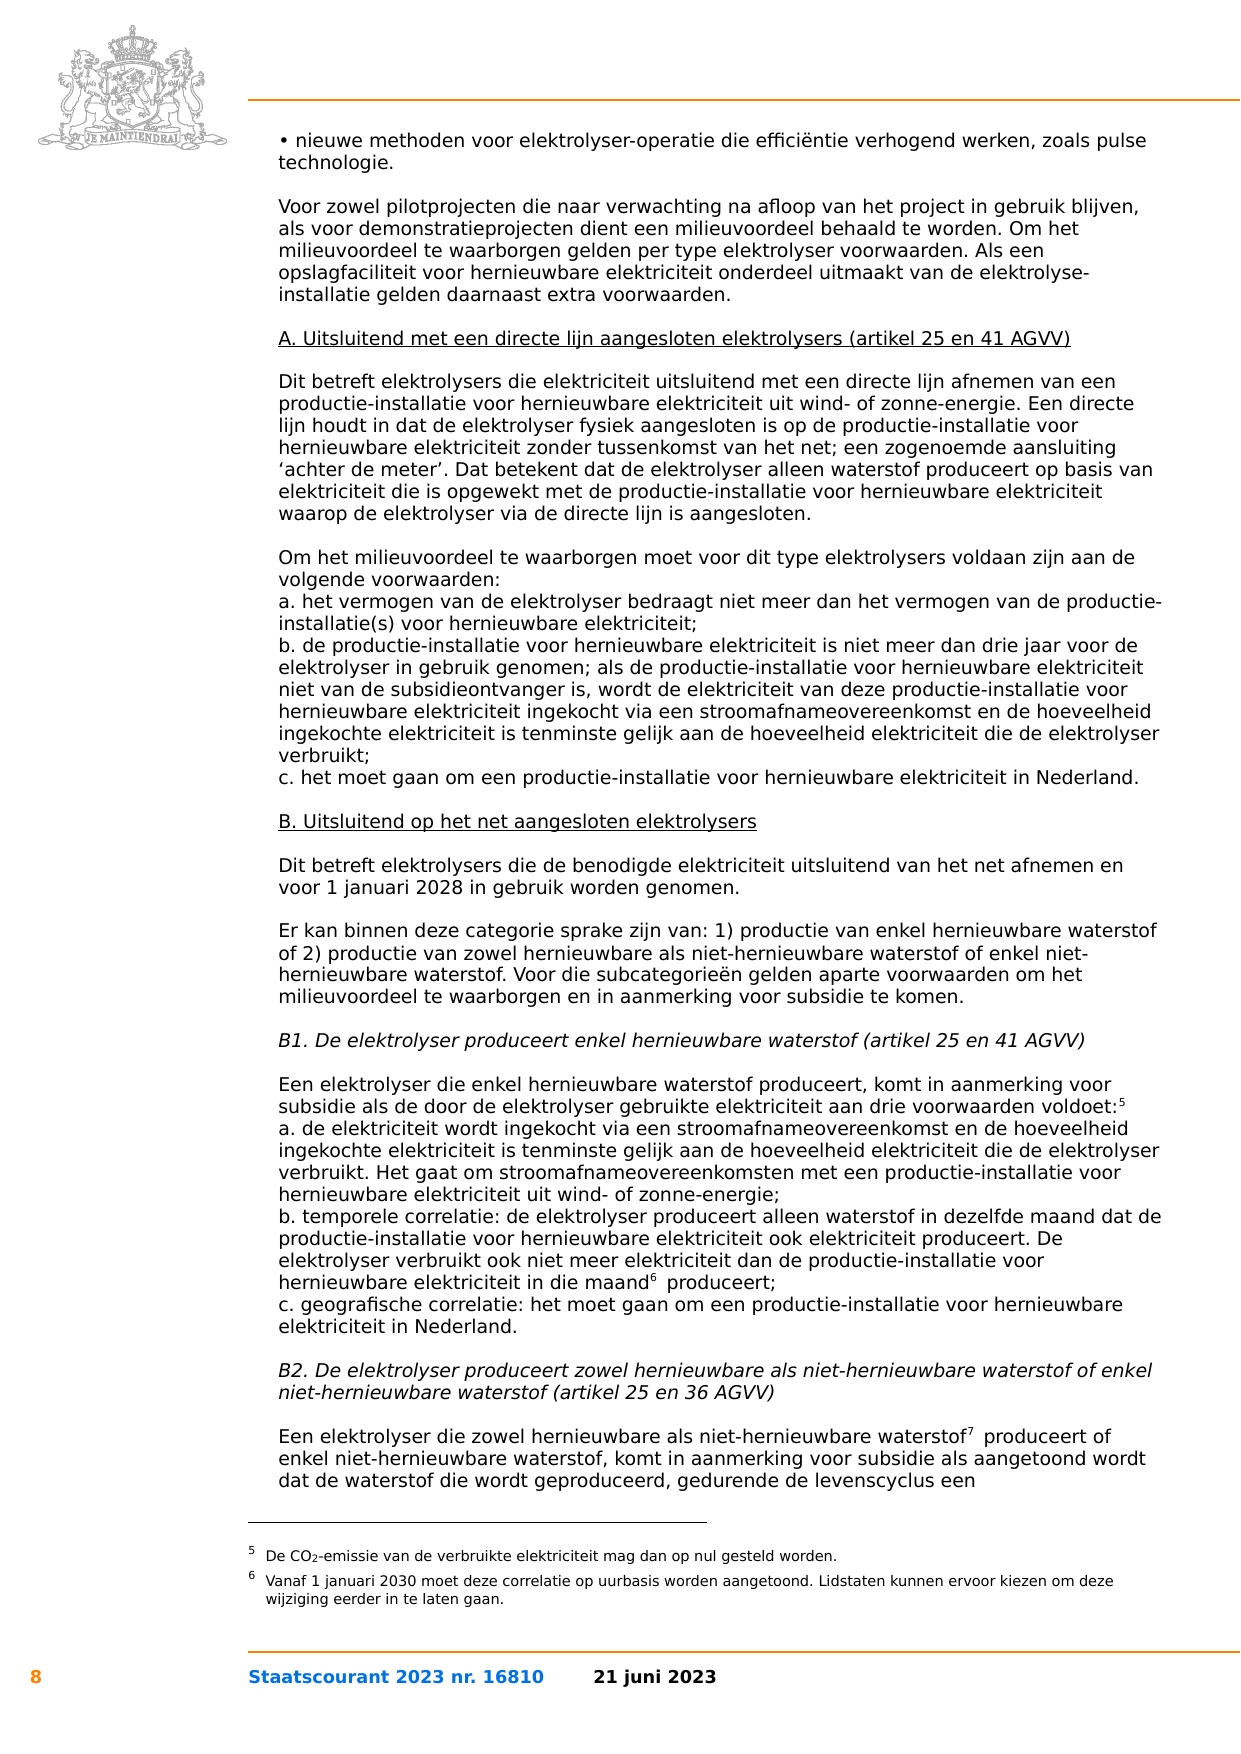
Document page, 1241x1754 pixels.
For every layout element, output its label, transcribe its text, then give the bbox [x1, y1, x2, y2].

text c. het moet gaan om een productie-installatie voor hernieuwbare elektriciteit in Nederland. [278, 767, 1163, 789]
text Dit betreft elektrolysers die de benodigde elektriciteit uitsluitend van het net afnemen en voor 1 januari 2028 in gebruik worden genomen. [278, 854, 1163, 898]
picture [38, 25, 227, 150]
text • nieuwe methoden voor elektrolyser-operatie die efficiëntie verhogend werken, zoals pulse technologie. [278, 130, 1163, 174]
text Er kan binnen deze categorie sprake zijn van: 1) productie van enkel hernieuwbare waterstof of 2) productie van zowel hernieuwbare als niet-hernieuwbare waterstof of enkel niet-hernieuwbare waterstof. Voor die subcategorieën gelden aparte voorwaarden om het milieuvoordeel te waarborgen en in aanmerking voor subsidie te komen. [278, 920, 1163, 1008]
subtitle B2. De elektrolyser produceert zowel hernieuwbare als niet-hernieuwbare waterstof of enkel niet-hernieuwbare waterstof (artikel 25 en 36 AGVV) [278, 1360, 1163, 1404]
text Om het milieuvoordeel te waarborgen moet voor dit type elektrolysers voldaan zijn aan de volgende voorwaarden: [278, 547, 1163, 591]
text Voor zowel pilotprojecten die naar verwachting na afloop van het project in gebruik blijven, als voor demonstratieprojecten dient een milieuvoordeel behaald te worden. Om het milieuvoordeel te waarborgen gelden per type elektrolyser voorwaarden. Als een opslagfaciliteit voor hernieuwbare elektriciteit onderdeel uitmaakt van de elektrolyse-installatie gelden daarnaast extra voorwaarden. [278, 196, 1163, 306]
subtitle B1. De elektrolyser produceert enkel hernieuwbare waterstof (artikel 25 en 41 AGVV) [278, 1030, 1163, 1052]
text Vanaf 1 januari 2030 moet deze correlatie op uurbasis worden aangetoond. Lidstaten kunnen ervoor kiezen om deze wijziging eerder in te laten gaan. [248, 1569, 1163, 1608]
text a. het vermogen van de elektrolyser bedraagt niet meer dan het vermogen van de productie-installatie(s) voor hernieuwbare elektriciteit; [278, 591, 1163, 635]
text De CO2-emissie van de verbruikte elektriciteit mag dan op nul gesteld worden. [248, 1544, 1163, 1566]
text Dit betreft elektrolysers die elektriciteit uitsluitend met een directe lijn afnemen van een productie-installatie voor hernieuwbare elektriciteit uit wind- of zonne-energie. Een directe lijn houdt in dat de elektrolyser fysiek aangesloten is op de productie-installatie voor hernieuwbare elektriciteit zonder tussenkomst van het net; een zogenoemde aansluiting ‘achter de meter’. Dat betekent dat de elektrolyser alleen waterstof produceert op basis van elektriciteit die is opgewekt met de productie-installatie voor hernieuwbare elektriciteit waarop de elektrolyser via de directe lijn is aangesloten. [278, 371, 1163, 525]
text Een elektrolyser die enkel hernieuwbare waterstof produceert, komt in aanmerking voor subsidie als de door de elektrolyser gebruikte elektriciteit aan drie voorwaarden voldoet: [278, 1074, 1163, 1118]
subtitle B. Uitsluitend op het net aangesloten elektrolysers [278, 811, 1163, 833]
text b. temporele correlatie: de elektrolyser produceert alleen waterstof in dezelfde maand dat de productie-installatie voor hernieuwbare elektriciteit ook elektriciteit produceert. De elektrolyser verbruikt ook niet meer elektriciteit dan de productie-installatie voor hernieuwbare elektriciteit in die maand produceert; [278, 1206, 1163, 1294]
subtitle A. Uitsluitend met een directe lijn aangesloten elektrolysers (artikel 25 en 41 AGVV) [278, 327, 1163, 349]
text c. geografische correlatie: het moet gaan om een productie-installatie voor hernieuwbare elektriciteit in Nederland. [278, 1294, 1163, 1338]
text Een elektrolyser die zowel hernieuwbare als niet-hernieuwbare waterstof produceert of enkel niet-hernieuwbare waterstof, komt in aanmerking voor subsidie als aangetoond wordt dat de waterstof die wordt geproduceerd, gedurende de levenscyclus een [278, 1426, 1163, 1491]
text a. de elektriciteit wordt ingekocht via een stroomafnameovereenkomst en de hoeveelheid ingekochte elektriciteit is tenminste gelijk aan de hoeveelheid elektriciteit die de elektrolyser verbruikt. Het gaat om stroomafnameovereenkomsten met een productie-installatie voor hernieuwbare elektriciteit uit wind- of zonne-energie; [278, 1118, 1163, 1206]
text b. de productie-installatie voor hernieuwbare elektriciteit is niet meer dan drie jaar voor de elektrolyser in gebruik genomen; als de productie-installatie voor hernieuwbare elektriciteit niet van de subsidieontvanger is, wordt de elektriciteit van deze productie-installatie voor hernieuwbare elektriciteit ingekocht via een stroomafnameovereenkomst en de hoeveelheid ingekochte elektriciteit is tenminste gelijk aan de hoeveelheid elektriciteit die de elektrolyser verbruikt; [278, 635, 1163, 767]
